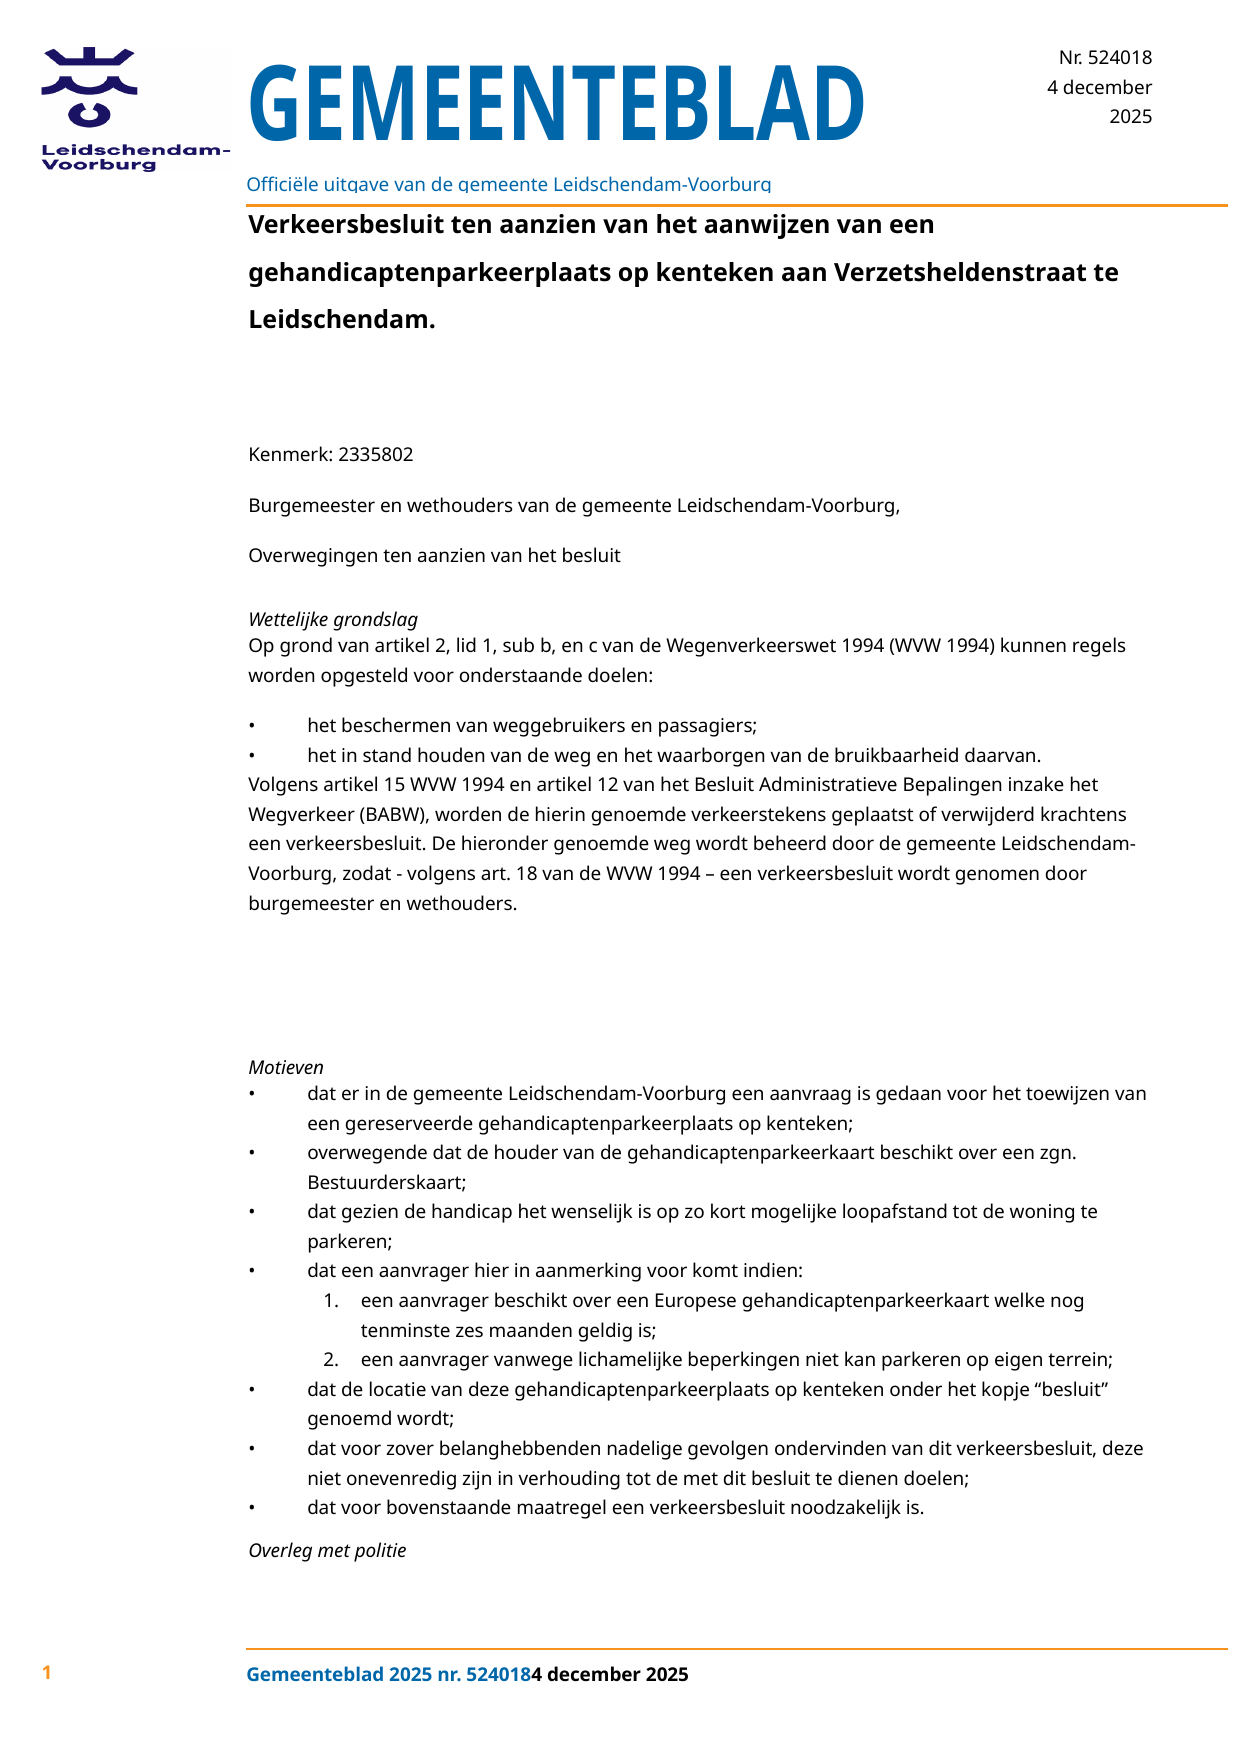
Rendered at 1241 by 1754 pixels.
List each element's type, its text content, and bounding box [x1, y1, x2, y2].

list dat voor bovenstaande maatregel een verkeersbesluit noodzakelijk is. [248, 1494, 1152, 1520]
list dat voor zover belanghebbenden nadelige gevolgen ondervinden van dit verkeersbesluit, deze niet onevenredig zijn in verhouding tot de met dit besluit te dienen doelen; [248, 1435, 1152, 1491]
list een aanvrager vanwege lichamelijke beperkingen niet kan parkeren op eigen terrein; [323, 1346, 1152, 1372]
text Op grond van artikel 2, lid 1, sub b, en c van de Wegenverkeerswet 1994 (WVW 1994) kunnen regels worden opgesteld voor onderstaande doelen: [248, 632, 1152, 687]
text Overwegingen ten aanzien van het besluit [248, 542, 1152, 568]
text Verkeersbesluit ten aanzien van het aanwijzen van een gehandicaptenparkeerplaats op kenteken aan Verzetsheldenstraat te Leidschendam. [248, 207, 1152, 336]
list het in stand houden van de weg en het waarborgen van de bruikbaarheid daarvan. [248, 742, 1152, 767]
list dat er in de gemeente Leidschendam-Voorburg een aanvraag is gedaan voor het toewijzen van een gereserveerde gehandicaptenparkeerplaats op kenteken; [248, 1080, 1152, 1136]
list dat een aanvrager hier in aanmerking voor komt indien: [248, 1258, 1152, 1283]
text Wettelijke grondslag [248, 606, 1152, 632]
text Overleg met politie [248, 1537, 1152, 1563]
list overwegende dat de houder van de gehandicaptenparkeerkaart beschikt over een zgn. Bestuurderskaart; [248, 1139, 1152, 1195]
text Kenmerk: 2335802 [248, 442, 1152, 467]
list het beschermen van weggebruikers en passagiers; [248, 712, 1152, 738]
text Burgemeester en wethouders van de gemeente Leidschendam-Voorburg, [248, 492, 1152, 518]
text Motieven [248, 1054, 1152, 1080]
picture [41, 47, 231, 172]
list dat de locatie van deze gehandicaptenparkeerplaats op kenteken onder het kopje “besluit” genoemd wordt; [248, 1376, 1152, 1431]
list een aanvrager beschikt over een Europese gehandicaptenparkeerkaart welke nog tenminste zes maanden geldig is; [323, 1287, 1152, 1343]
list dat gezien de handicap het wenselijk is op zo kort mogelijke loopafstand tot de woning te parkeren; [248, 1198, 1152, 1254]
text Volgens artikel 15 WVW 1994 en artikel 12 van het Besluit Administratieve Bepalingen inzake het Wegverkeer (BABW), worden de hierin genoemde verkeerstekens geplaatst of verwijderd krachtens een verkeersbesluit. De hieronder genoemde weg wordt beheerd door de gemeente Leidschendam-Voorburg, zodat - volgens art. 18 van de WVW 1994 – een verkeersbesluit wordt genomen door burgemeester en wethouders. [248, 771, 1152, 915]
